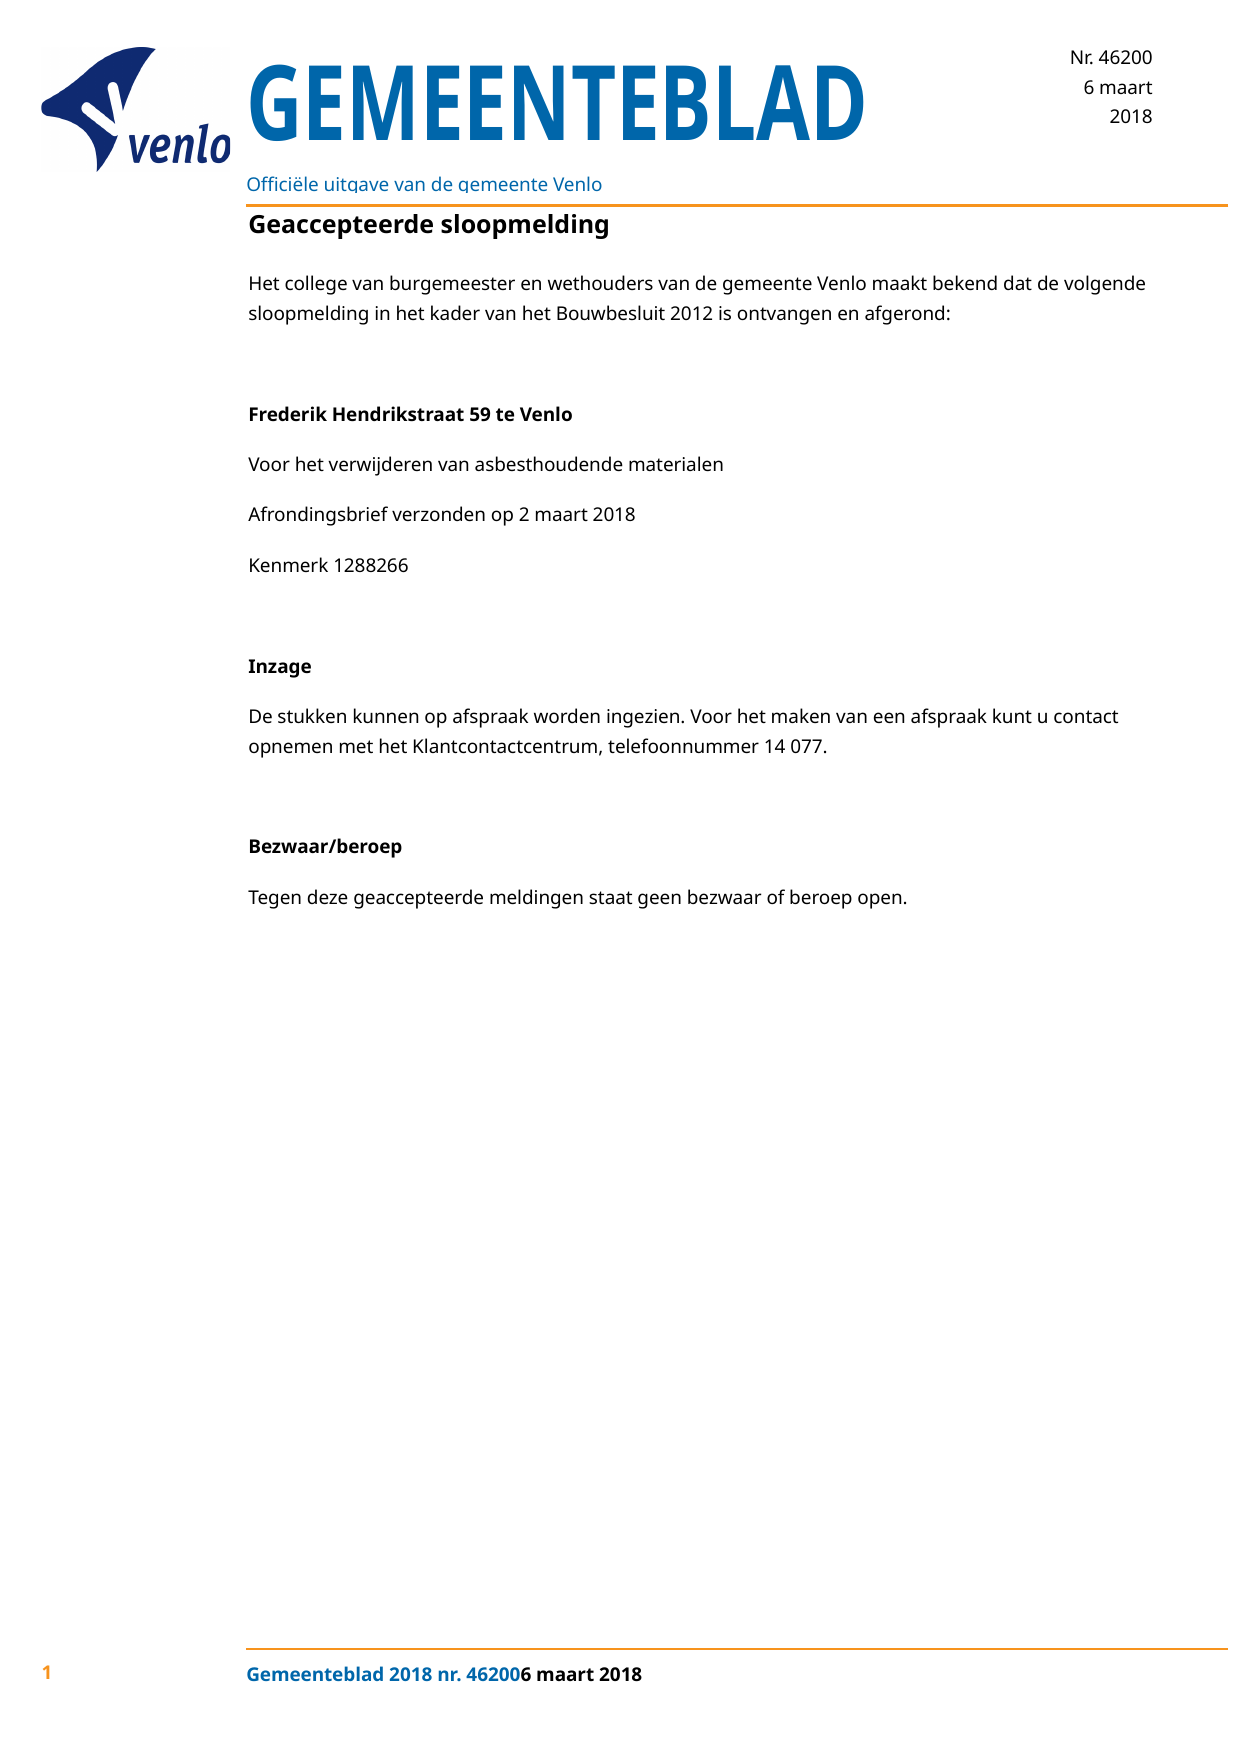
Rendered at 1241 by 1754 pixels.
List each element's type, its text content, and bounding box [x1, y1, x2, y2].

text Bezwaar/beroep [248, 834, 1152, 859]
text Voor het verwijderen van asbesthoudende materialen [248, 451, 1152, 477]
picture [41, 47, 231, 172]
text Afrondingsbrief verzonden op 2 maart 2018 [248, 502, 1152, 527]
text Tegen deze geaccepteerde meldingen staat geen bezwaar of beroep open. [248, 884, 1152, 910]
text De stukken kunnen op afspraak worden ingezien. Voor het maken van een afspraak kunt u contact opnemen met het Klantcontactcentrum, telefoonnummer 14 077. [248, 703, 1152, 758]
text Frederik Hendrikstraat 59 te Venlo [248, 401, 1152, 426]
text Kenmerk 1288266 [248, 552, 1152, 578]
text Geaccepteerde sloopmelding [248, 207, 1152, 241]
text Inzage [248, 653, 1152, 678]
text Het college van burgemeester en wethouders van de gemeente Venlo maakt bekend dat de volgende sloopmelding in het kader van het Bouwbesluit 2012 is ontvangen en afgerond: [248, 270, 1152, 326]
